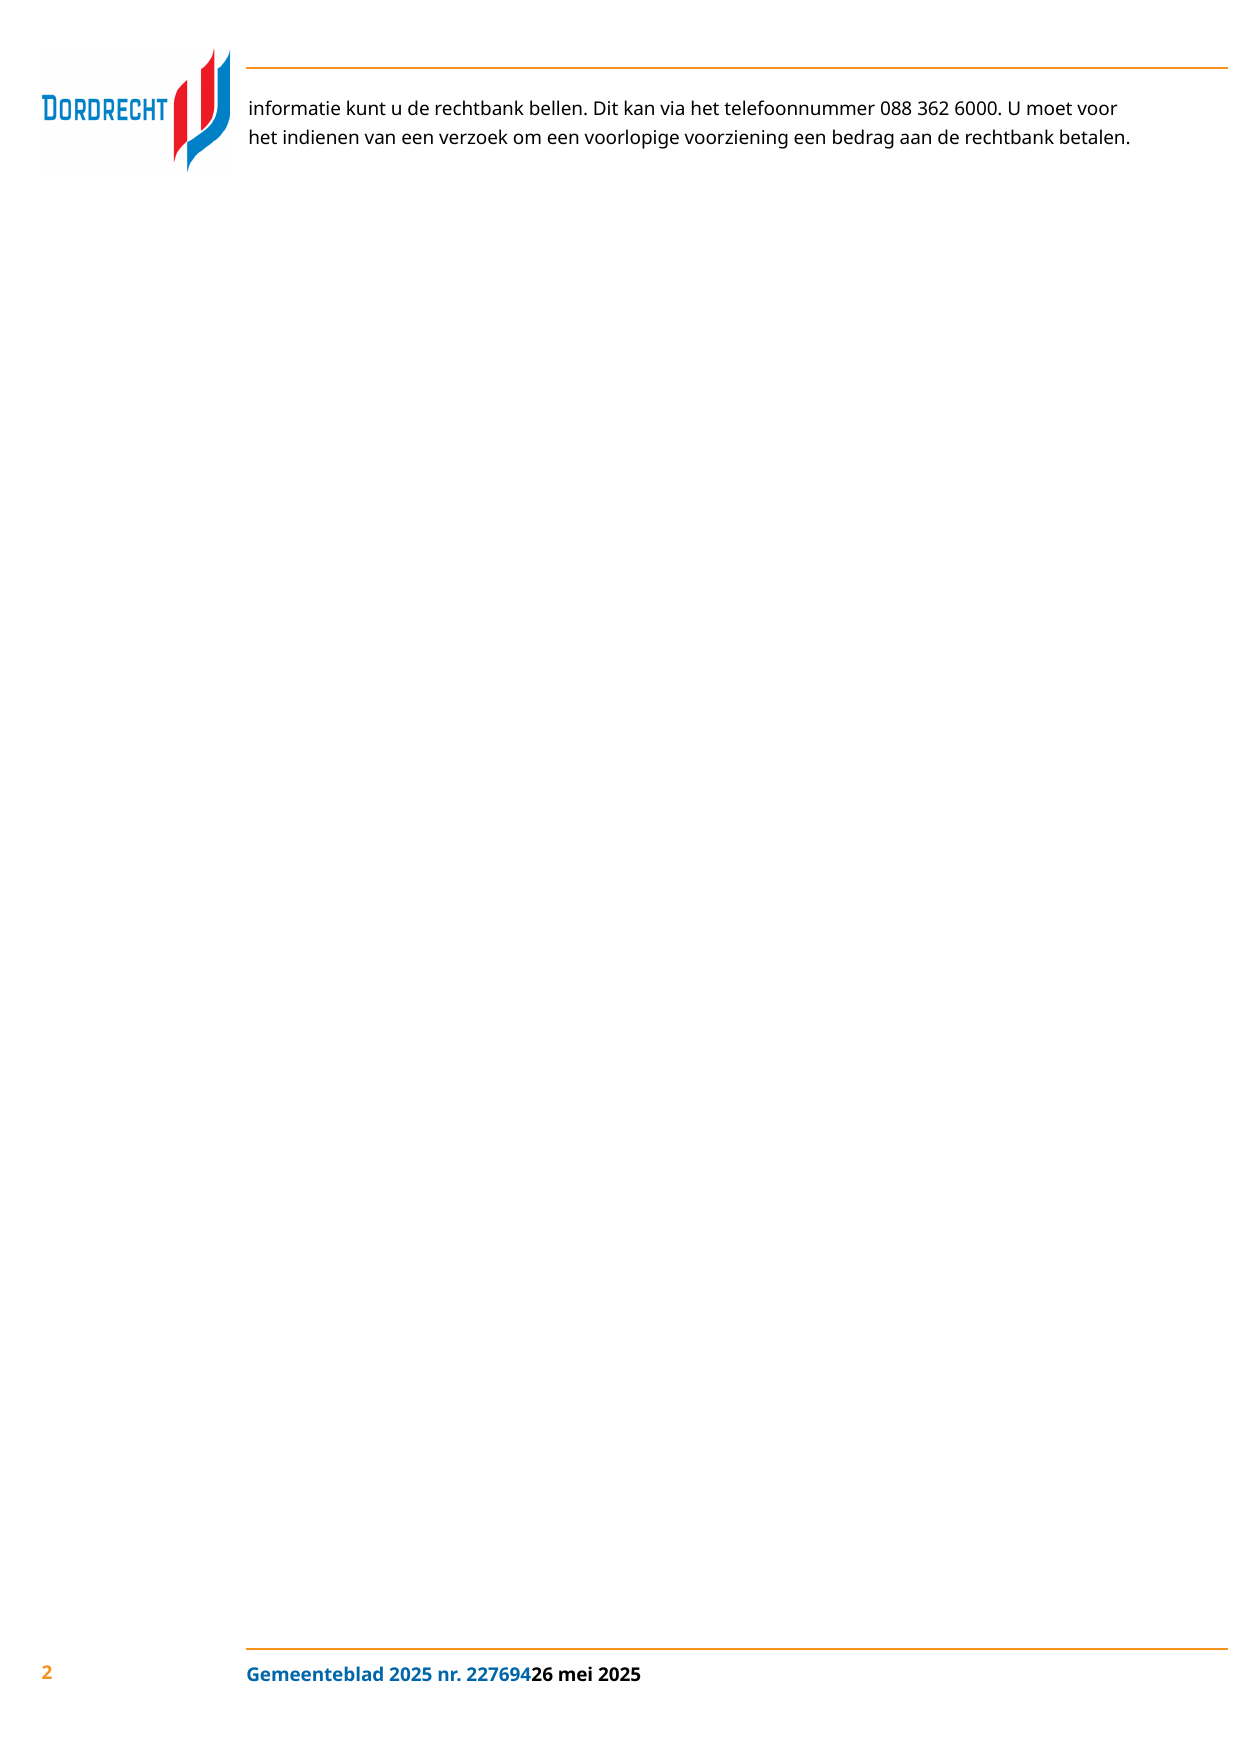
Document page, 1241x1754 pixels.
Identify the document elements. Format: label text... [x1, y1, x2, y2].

text informatie kunt u de rechtbank bellen. Dit kan via het telefoonnummer 088 362 6000. U moet voor het indienen van een verzoek om een voorlopige voorziening een bedrag aan de rechtbank betalen. [248, 95, 1152, 150]
picture [41, 47, 231, 172]
